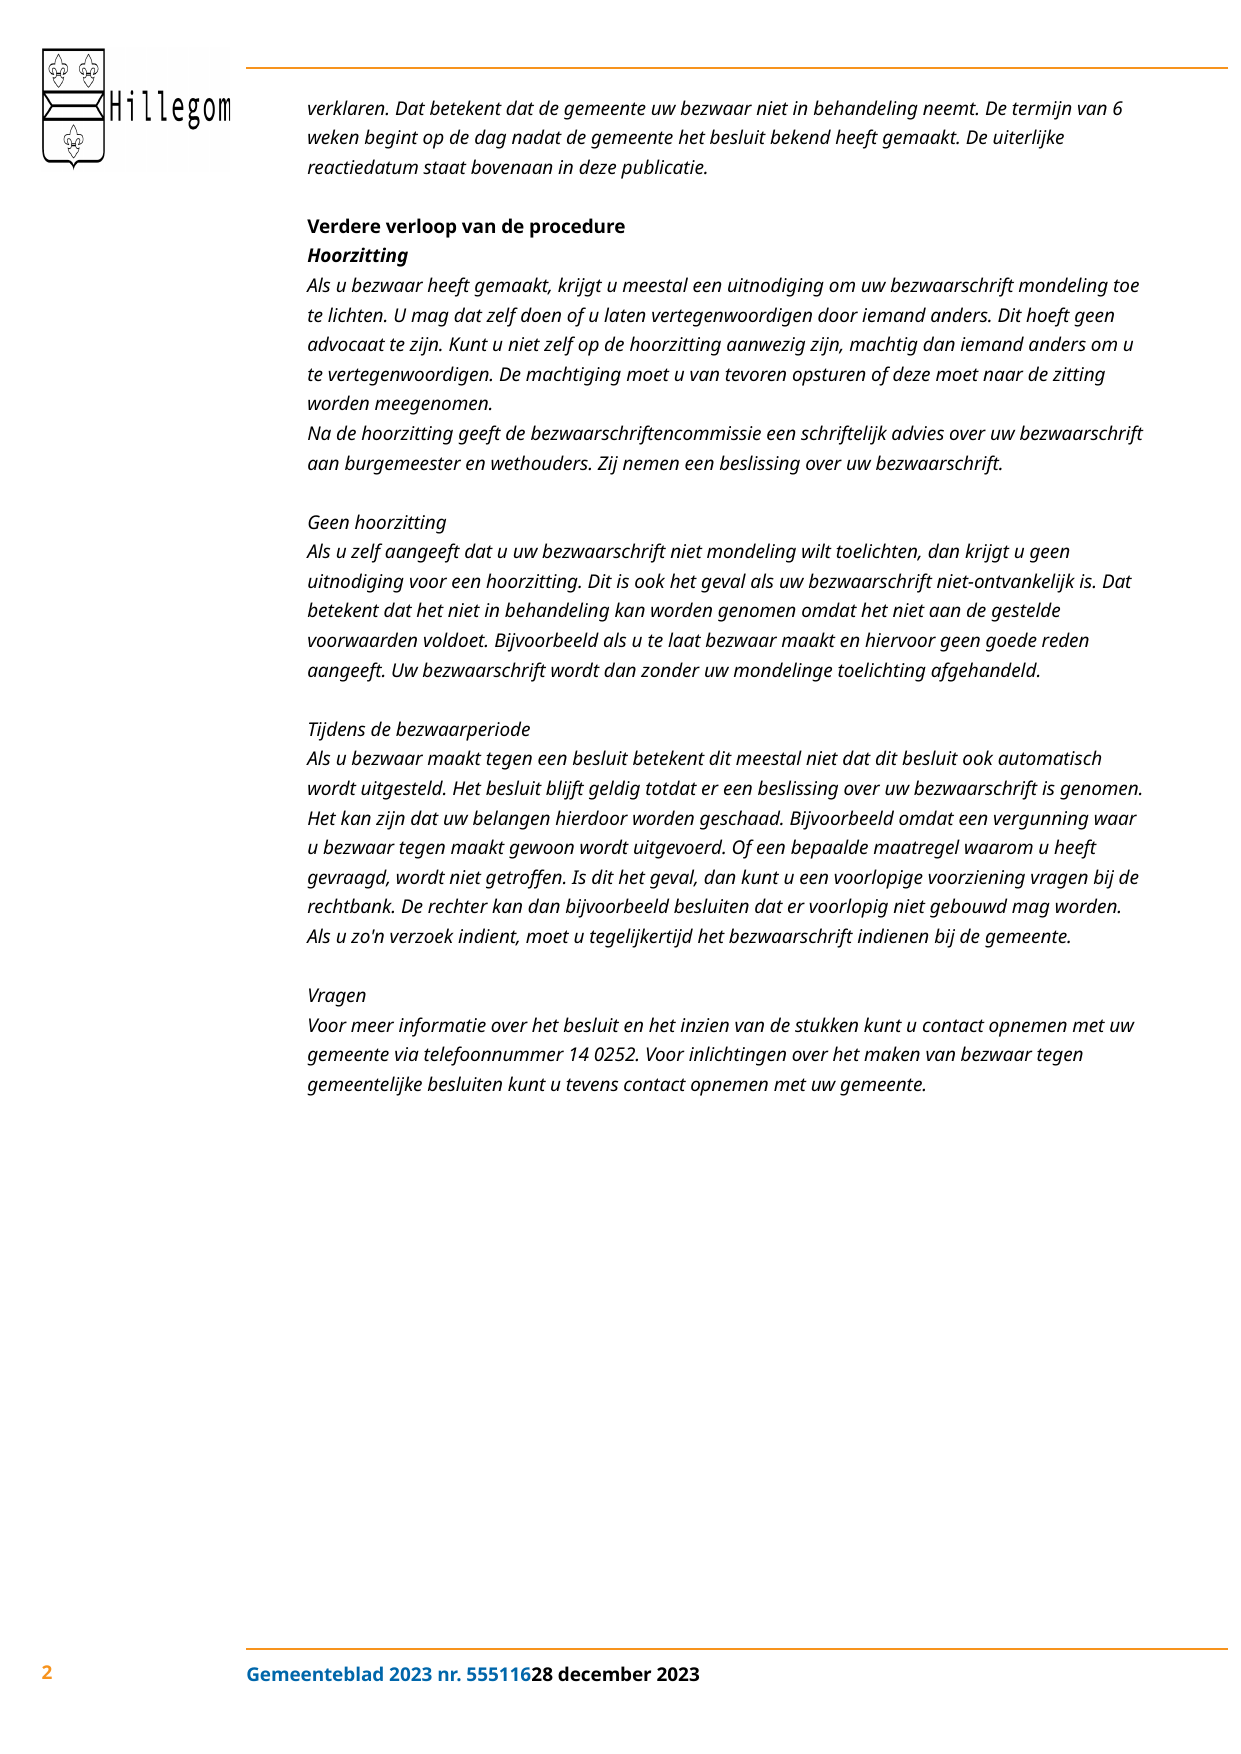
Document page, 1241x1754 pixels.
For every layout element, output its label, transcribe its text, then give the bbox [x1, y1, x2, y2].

list Hoorzitting [248, 243, 1152, 268]
list Geen hoorzitting [248, 509, 1152, 535]
list Na de hoorzitting geeft de bezwaarschriftencommissie een schriftelijk advies over uw bezwaarschrift aan burgemeester en wethouders. Zij nemen een beslissing over uw bezwaarschrift. [248, 420, 1152, 476]
picture [41, 47, 231, 172]
list Als u zelf aangeeft dat u uw bezwaarschrift niet mondeling wilt toelichten, dan krijgt u geen uitnodiging voor een hoorzitting. Dit is ook het geval als uw bezwaarschrift niet-ontvankelijk is. Dat betekent dat het niet in behandeling kan worden genomen omdat het niet aan de gestelde voorwaarden voldoet. Bijvoorbeeld als u te laat bezwaar maakt en hiervoor geen goede reden aangeeft. Uw bezwaarschrift wordt dan zonder uw mondelinge toelichting afgehandeld. [248, 538, 1152, 683]
list Als u bezwaar maakt tegen een besluit betekent dit meestal niet dat dit besluit ook automatisch wordt uitgesteld. Het besluit blijft geldig totdat er een beslissing over uw bezwaarschrift is genomen. Het kan zijn dat uw belangen hierdoor worden geschaad. Bijvoorbeeld omdat een vergunning waar u bezwaar tegen maakt gewoon wordt uitgevoerd. Of een bepaalde maatregel waarom u heeft gevraagd, wordt niet getroffen. Is dit het geval, dan kunt u een voorlopige voorziening vragen bij de rechtbank. De rechter kan dan bijvoorbeeld besluiten dat er voorlopig niet gebouwd mag worden. Als u zo'n verzoek indient, moet u tegelijkertijd het bezwaarschrift indienen bij de gemeente. [248, 746, 1152, 949]
list Vragen [248, 982, 1152, 1008]
list Als u bezwaar heeft gemaakt, krijgt u meestal een uitnodiging om uw bezwaarschrift mondeling toe te lichten. U mag dat zelf doen of u laten vertegenwoordigen door iemand anders. Dit hoeft geen advocaat te zijn. Kunt u niet zelf op de hoorzitting aanwezig zijn, machtig dan iemand anders om u te vertegenwoordigen. De machtiging moet u van tevoren opsturen of deze moet naar de zitting worden meegenomen. [248, 272, 1152, 416]
list Voor meer informatie over het besluit en het inzien van de stukken kunt u contact opnemen met uw gemeente via telefoonnummer 14 0252. Voor inlichtingen over het maken van bezwaar tegen gemeentelijke besluiten kunt u tevens contact opnemen met uw gemeente. [248, 1012, 1152, 1097]
list verklaren. Dat betekent dat de gemeente uw bezwaar niet in behandeling neemt. De termijn van 6 weken begint op de dag nadat de gemeente het besluit bekend heeft gemaakt. De uiterlijke reactiedatum staat bovenaan in deze publicatie. [248, 95, 1152, 180]
list Tijdens de bezwaarperiode [248, 716, 1152, 742]
list Verdere verloop van de procedure [248, 213, 1152, 239]
